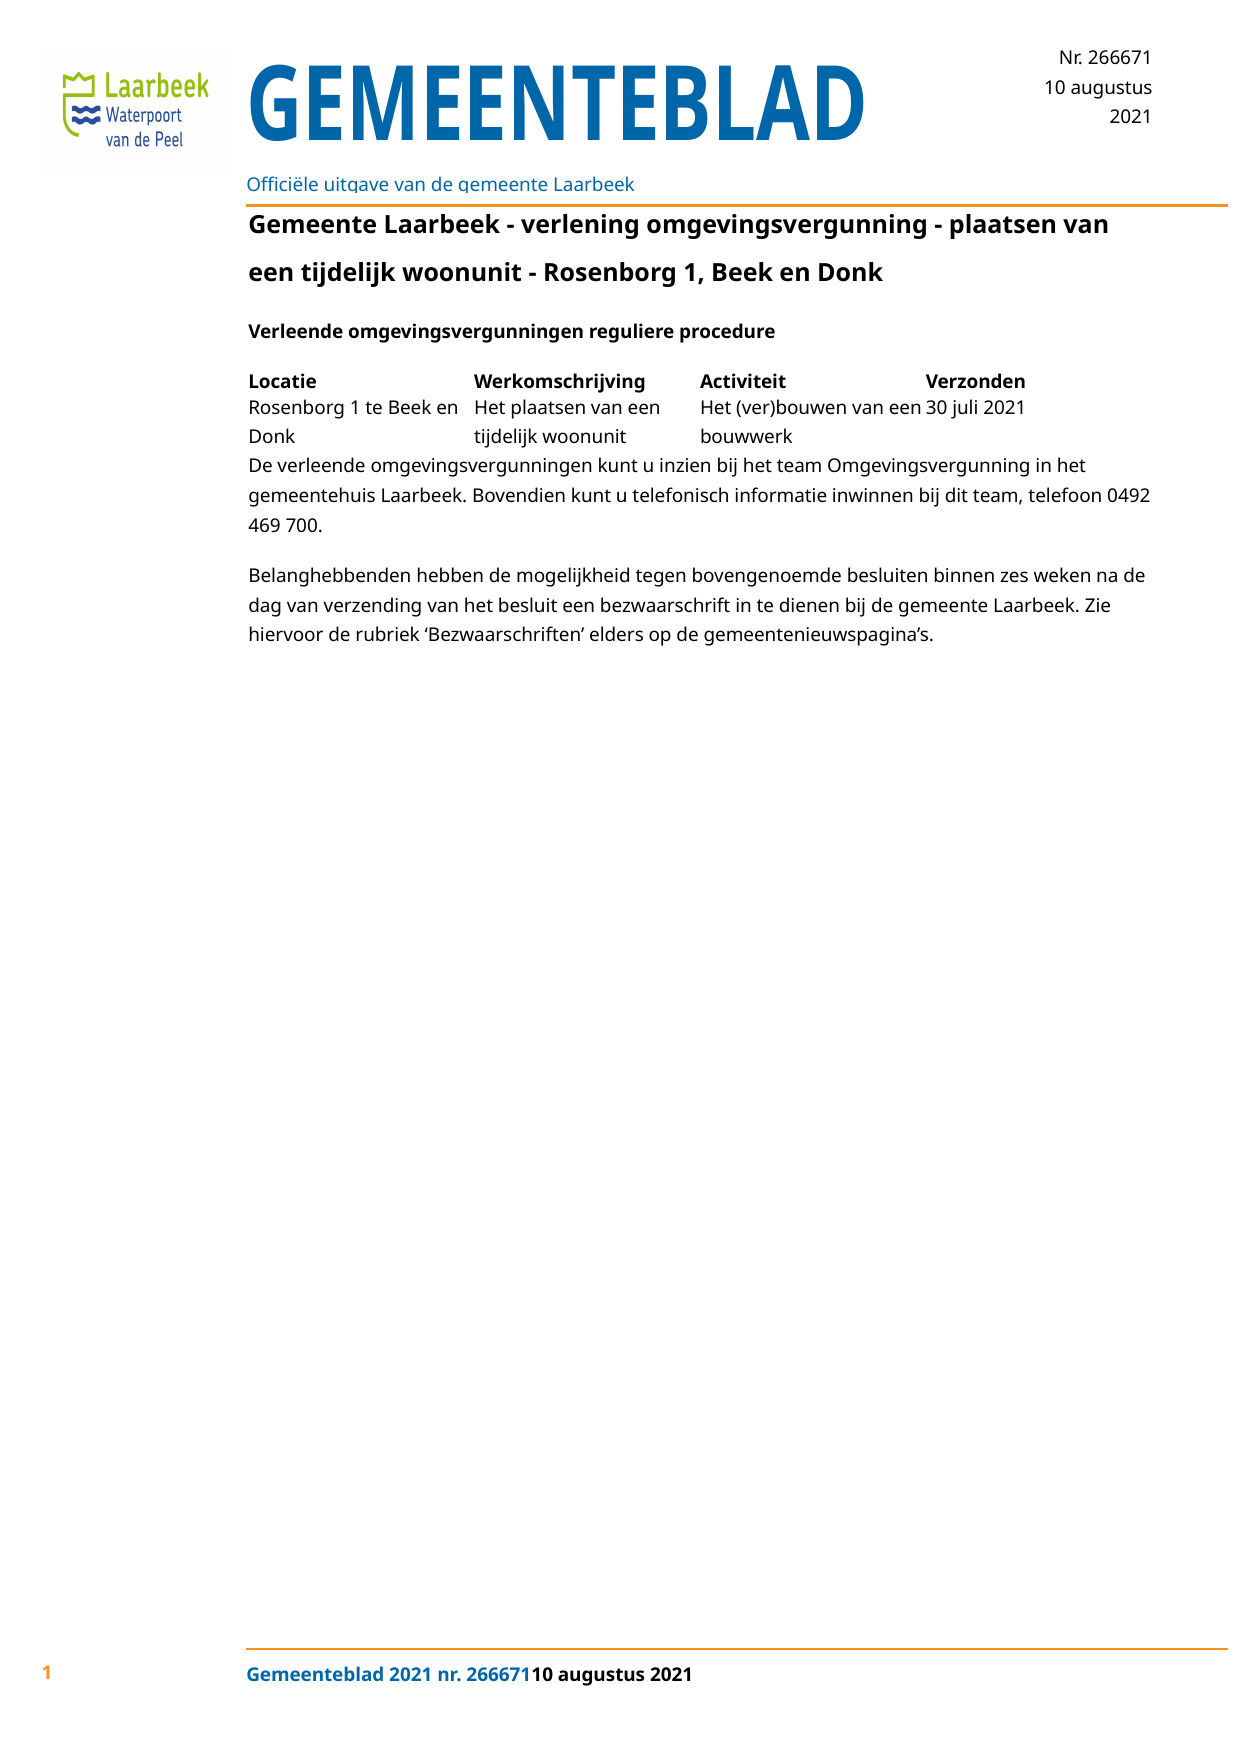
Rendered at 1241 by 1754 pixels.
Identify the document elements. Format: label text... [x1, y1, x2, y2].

table_header Werkomschrijving [474, 369, 700, 394]
table_header Verzonden [926, 369, 1152, 394]
table_header Activiteit [700, 369, 926, 394]
table_cell 30 juli 2021 [926, 394, 1152, 449]
table_cell Rosenborg 1 te Beek en Donk [248, 394, 474, 449]
text De verleende omgevingsvergunningen kunt u inzien bij het team Omgevingsvergunning in het gemeentehuis Laarbeek. Bovendien kunt u telefonisch informatie inwinnen bij dit team, telefoon 0492 469 700. [248, 453, 1152, 538]
text Verleende omgevingsvergunningen reguliere procedure [248, 318, 1152, 344]
text Gemeente Laarbeek - verlening omgevingsvergunning - plaatsen van een tijdelijk woonunit - Rosenborg 1, Beek en Donk [248, 207, 1152, 288]
table_cell Het plaatsen van een tijdelijk woonunit [474, 394, 700, 449]
table_header Locatie [248, 369, 474, 394]
text Belanghebbenden hebben de mogelijkheid tegen bovengenoemde besluiten binnen zes weken na de dag van verzending van het besluit een bezwaarschrift in te dienen bij de gemeente Laarbeek. Zie hiervoor de rubriek ‘Bezwaarschriften’ elders op de gemeentenieuwspagina’s. [248, 562, 1152, 647]
picture [41, 47, 231, 172]
table_cell Het (ver)bouwen van een bouwwerk [700, 394, 926, 449]
